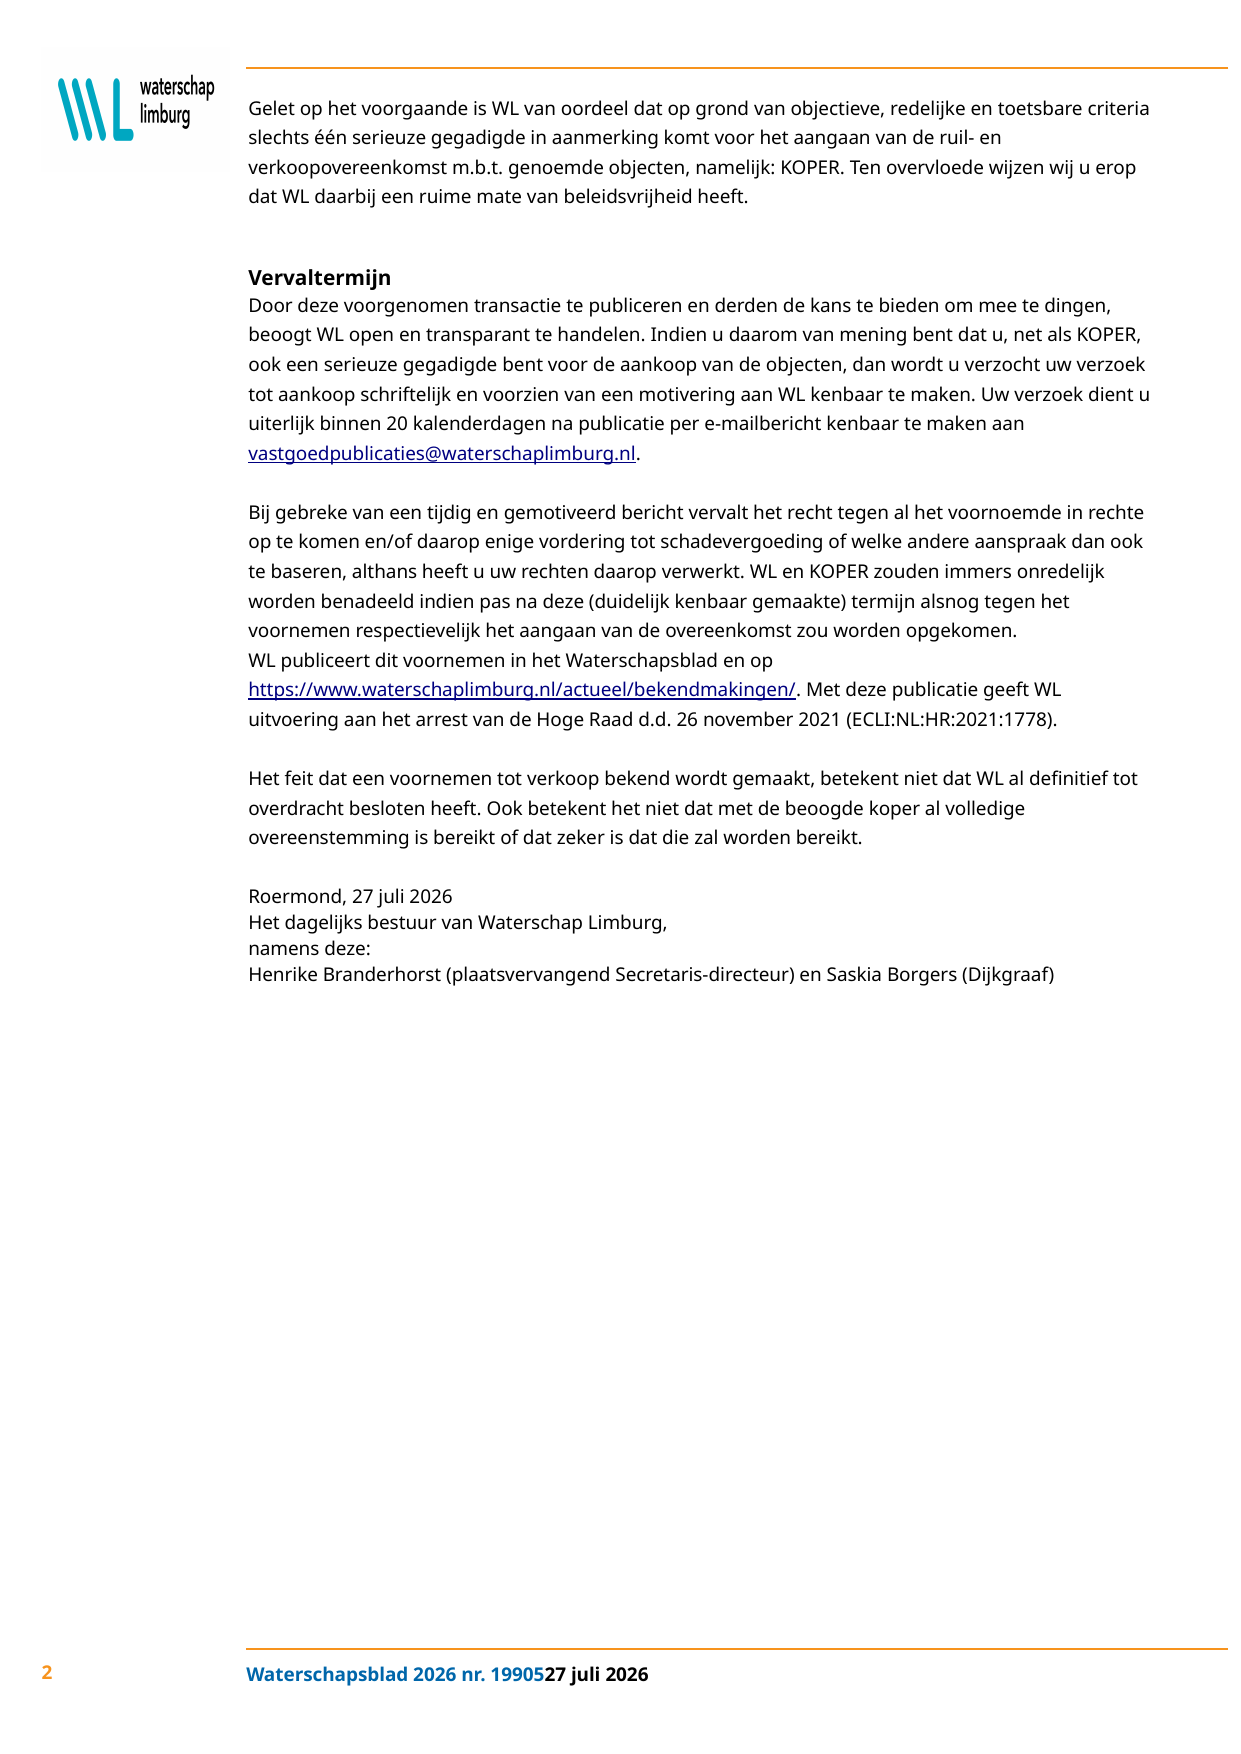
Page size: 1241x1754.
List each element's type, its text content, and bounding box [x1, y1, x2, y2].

text Henrike Branderhorst (plaatsvervangend Secretaris-directeur) en Saskia Borgers (Dijkgraaf) [248, 961, 1152, 987]
text Door deze voorgenomen transactie te publiceren en derden de kans te bieden om mee te dingen, beoogt WL open en transparant te handelen. Indien u daarom van mening bent dat u, net als KOPER, ook een serieuze gegadigde bent voor de aankoop van de objecten, dan wordt u verzocht uw verzoek tot aankoop schriftelijk en voorzien van een motivering aan WL kenbaar te maken. Uw verzoek dient u uiterlijk binnen 20 kalenderdagen na publicatie per e-mailbericht kenbaar te maken aan vastgoedpublicaties@waterschaplimburg.nl. [248, 292, 1152, 466]
text Het feit dat een voornemen tot verkoop bekend wordt gemaakt, betekent niet dat WL al definitief tot overdracht besloten heeft. Ook betekent het niet dat met de beoogde koper al volledige overeenstemming is bereikt of dat zeker is dat die zal worden bereikt. [248, 765, 1152, 850]
text Vervaltermijn [248, 263, 1152, 292]
picture [41, 47, 231, 172]
text WL publiceert dit voornemen in het Waterschapsblad en op https://www.waterschaplimburg.nl/actueel/bekendmakingen/. Met deze publicatie geeft WL uitvoering aan het arrest van de Hoge Raad d.d. 26 november 2021 (ECLI:NL:HR:2021:1778). [248, 647, 1152, 732]
text Roermond, 27 juli 2026 [248, 884, 1152, 909]
text namens deze: [248, 935, 1152, 961]
text Gelet op het voorgaande is WL van oordeel dat op grond van objectieve, redelijke en toetsbare criteria slechts één serieuze gegadigde in aanmerking komt voor het aangaan van de ruil- en verkoopovereenkomst m.b.t. genoemde objecten, namelijk: KOPER. Ten overvloede wijzen wij u erop dat WL daarbij een ruime mate van beleidsvrijheid heeft. [248, 95, 1152, 209]
text Bij gebreke van een tijdig en gemotiveerd bericht vervalt het recht tegen al het voornoemde in rechte op te komen en/of daarop enige vordering tot schadevergoeding of welke andere aanspraak dan ook te baseren, althans heeft u uw rechten daarop verwerkt. WL en KOPER zouden immers onredelijk worden benadeeld indien pas na deze (duidelijk kenbaar gemaakte) termijn alsnog tegen het voornemen respectievelijk het aangaan van de overeenkomst zou worden opgekomen. [248, 499, 1152, 643]
text Het dagelijks bestuur van Waterschap Limburg, [248, 909, 1152, 935]
